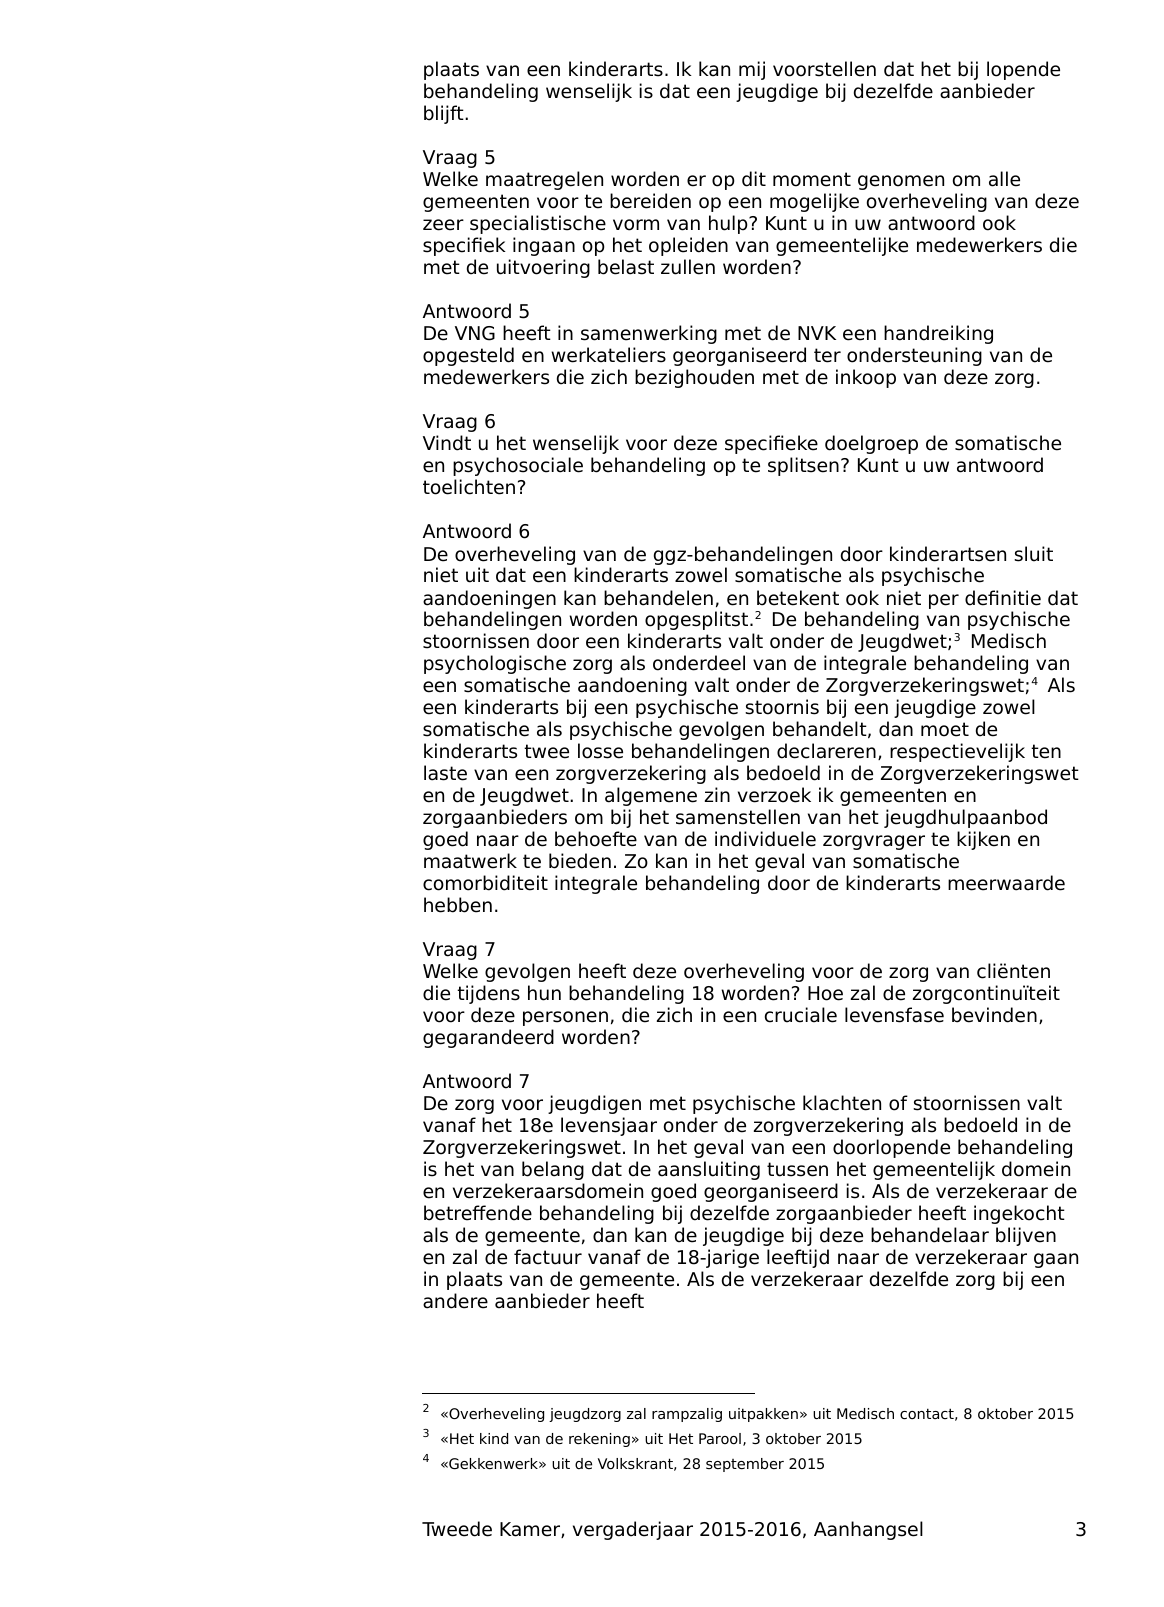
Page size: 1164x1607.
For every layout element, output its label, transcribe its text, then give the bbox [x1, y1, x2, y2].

text De overheveling van de ggz-behandelingen door kinderartsen sluit niet uit dat een kinderarts zowel somatische als psychische aandoeningen kan behandelen, en betekent ook niet per definitie dat behandelingen worden opgesplitst. De behandeling van psychische stoornissen door een kinderarts valt onder de Jeugdwet; Medisch psychologische zorg als onderdeel van de integrale behandeling van een somatische aandoening valt onder de Zorgverzekeringswet; Als een kinderarts bij een psychische stoornis bij een jeugdige zowel somatische als psychische gevolgen behandelt, dan moet de kinderarts twee losse behandelingen declareren, respectievelijk ten laste van een zorgverzekering als bedoeld in de Zorgverzekeringswet en de Jeugdwet. In algemene zin verzoek ik gemeenten en zorgaanbieders om bij het samenstellen van het jeugdhulpaanbod goed naar de behoefte van de individuele zorgvrager te kijken en maatwerk te bieden. Zo kan in het geval van somatische comorbiditeit integrale behandeling door de kinderarts meerwaarde hebben. [422, 543, 1087, 917]
text Antwoord 5 [422, 301, 1087, 323]
text Welke gevolgen heeft deze overheveling voor de zorg van cliënten die tijdens hun behandeling 18 worden? Hoe zal de zorgcontinuïteit voor deze personen, die zich in een cruciale levensfase bevinden, gegarandeerd worden? [422, 961, 1087, 1049]
text Vraag 7 [422, 939, 1087, 961]
text Vraag 6 [422, 411, 1087, 433]
text De VNG heeft in samenwerking met de NVK een handreiking opgesteld en werkateliers georganiseerd ter ondersteuning van de medewerkers die zich bezighouden met de inkoop van deze zorg. [422, 323, 1087, 389]
text «Overheveling jeugdzorg zal rampzalig uitpakken» uit Medisch contact, 8 oktober 2015 [422, 1402, 1087, 1424]
text Vindt u het wenselijk voor deze specifieke doelgroep de somatische en psychosociale behandeling op te splitsen? Kunt u uw antwoord toelichten? [422, 433, 1087, 499]
text Antwoord 7 [422, 1071, 1087, 1093]
text Antwoord 6 [422, 521, 1087, 543]
text «Gekkenwerk» uit de Volkskrant, 28 september 2015 [422, 1452, 1087, 1474]
text De zorg voor jeugdigen met psychische klachten of stoornissen valt vanaf het 18e levensjaar onder de zorgverzekering als bedoeld in de Zorgverzekeringswet. In het geval van een doorlopende behandeling is het van belang dat de aansluiting tussen het gemeentelijk domein en verzekeraarsdomein goed georganiseerd is. Als de verzekeraar de betreffende behandeling bij dezelfde zorgaanbieder heeft ingekocht als de gemeente, dan kan de jeugdige bij deze behandelaar blijven en zal de factuur vanaf de 18-jarige leeftijd naar de verzekeraar gaan in plaats van de gemeente. Als de verzekeraar dezelfde zorg bij een andere aanbieder heeft [422, 1093, 1087, 1313]
text Welke maatregelen worden er op dit moment genomen om alle gemeenten voor te bereiden op een mogelijke overheveling van deze zeer specialistische vorm van hulp? Kunt u in uw antwoord ook specifiek ingaan op het opleiden van gemeentelijke medewerkers die met de uitvoering belast zullen worden? [422, 169, 1087, 279]
text «Het kind van de rekening» uit Het Parool, 3 oktober 2015 [422, 1427, 1087, 1449]
text Vraag 5 [422, 147, 1087, 169]
text plaats van een kinderarts. Ik kan mij voorstellen dat het bij lopende behandeling wenselijk is dat een jeugdige bij dezelfde aanbieder blijft. [422, 59, 1087, 125]
